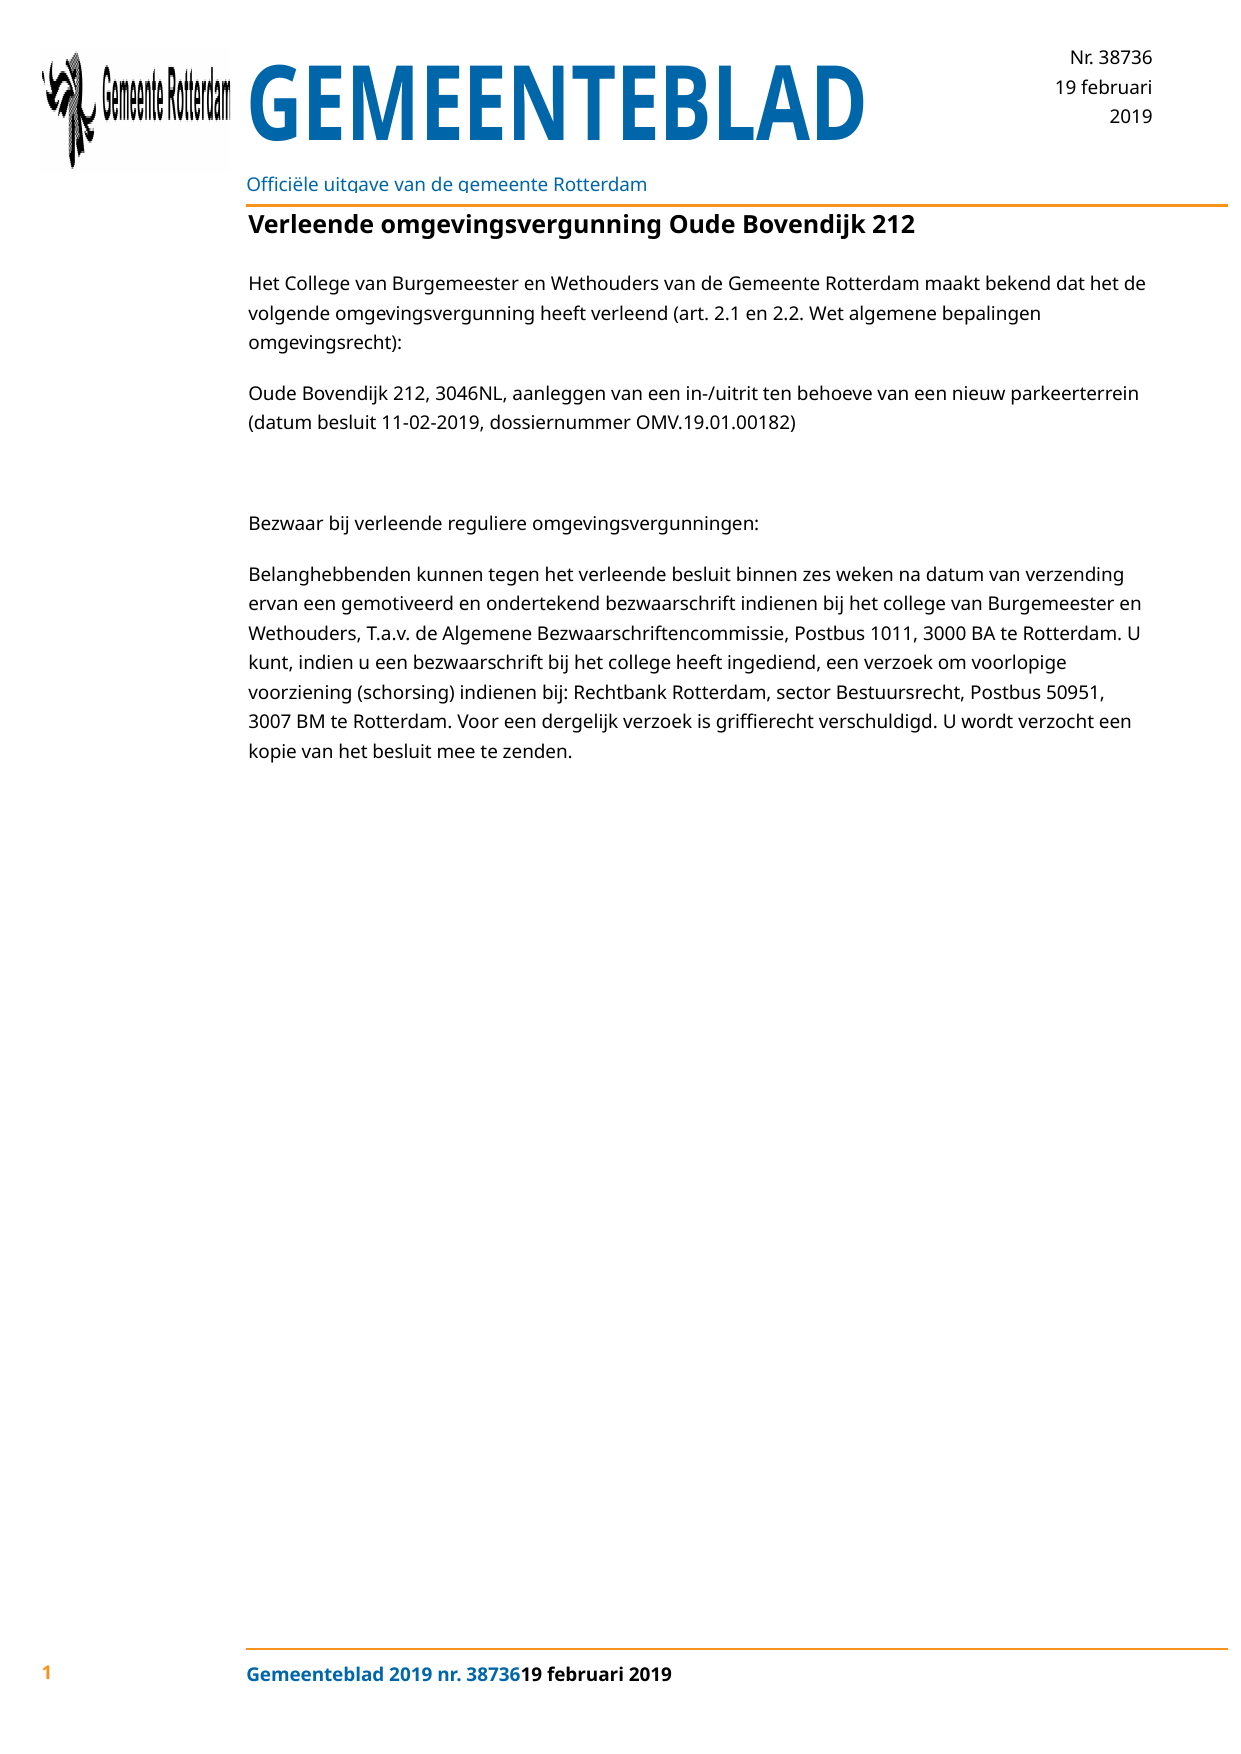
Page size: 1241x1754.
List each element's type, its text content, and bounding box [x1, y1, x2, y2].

text Het College van Burgemeester en Wethouders van de Gemeente Rotterdam maakt bekend dat het de volgende omgevingsvergunning heeft verleend (art. 2.1 en 2.2. Wet algemene bepalingen omgevingsrecht): [248, 270, 1152, 355]
text Oude Bovendijk 212, 3046NL, aanleggen van een in-/uitrit ten behoeve van een nieuw parkeerterrein (datum besluit 11-02-2019, dossiernummer OMV.19.01.00182) [248, 380, 1152, 435]
picture [41, 47, 231, 172]
text Belanghebbenden kunnen tegen het verleende besluit binnen zes weken na datum van verzending ervan een gemotiveerd en ondertekend bezwaarschrift indienen bij het college van Burgemeester en Wethouders, T.a.v. de Algemene Bezwaarschriftencommissie, Postbus 1011, 3000 BA te Rotterdam. U kunt, indien u een bezwaarschrift bij het college heeft ingediend, een verzoek om voorlopige voorziening (schorsing) indienen bij: Rechtbank Rotterdam, sector Bestuursrecht, Postbus 50951, 3007 BM te Rotterdam. Voor een dergelijk verzoek is griffierecht verschuldigd. U wordt verzocht een kopie van het besluit mee te zenden. [248, 561, 1152, 764]
text Verleende omgevingsvergunning Oude Bovendijk 212 [248, 207, 1152, 241]
text Bezwaar bij verleende reguliere omgevingsvergunningen: [248, 510, 1152, 536]
